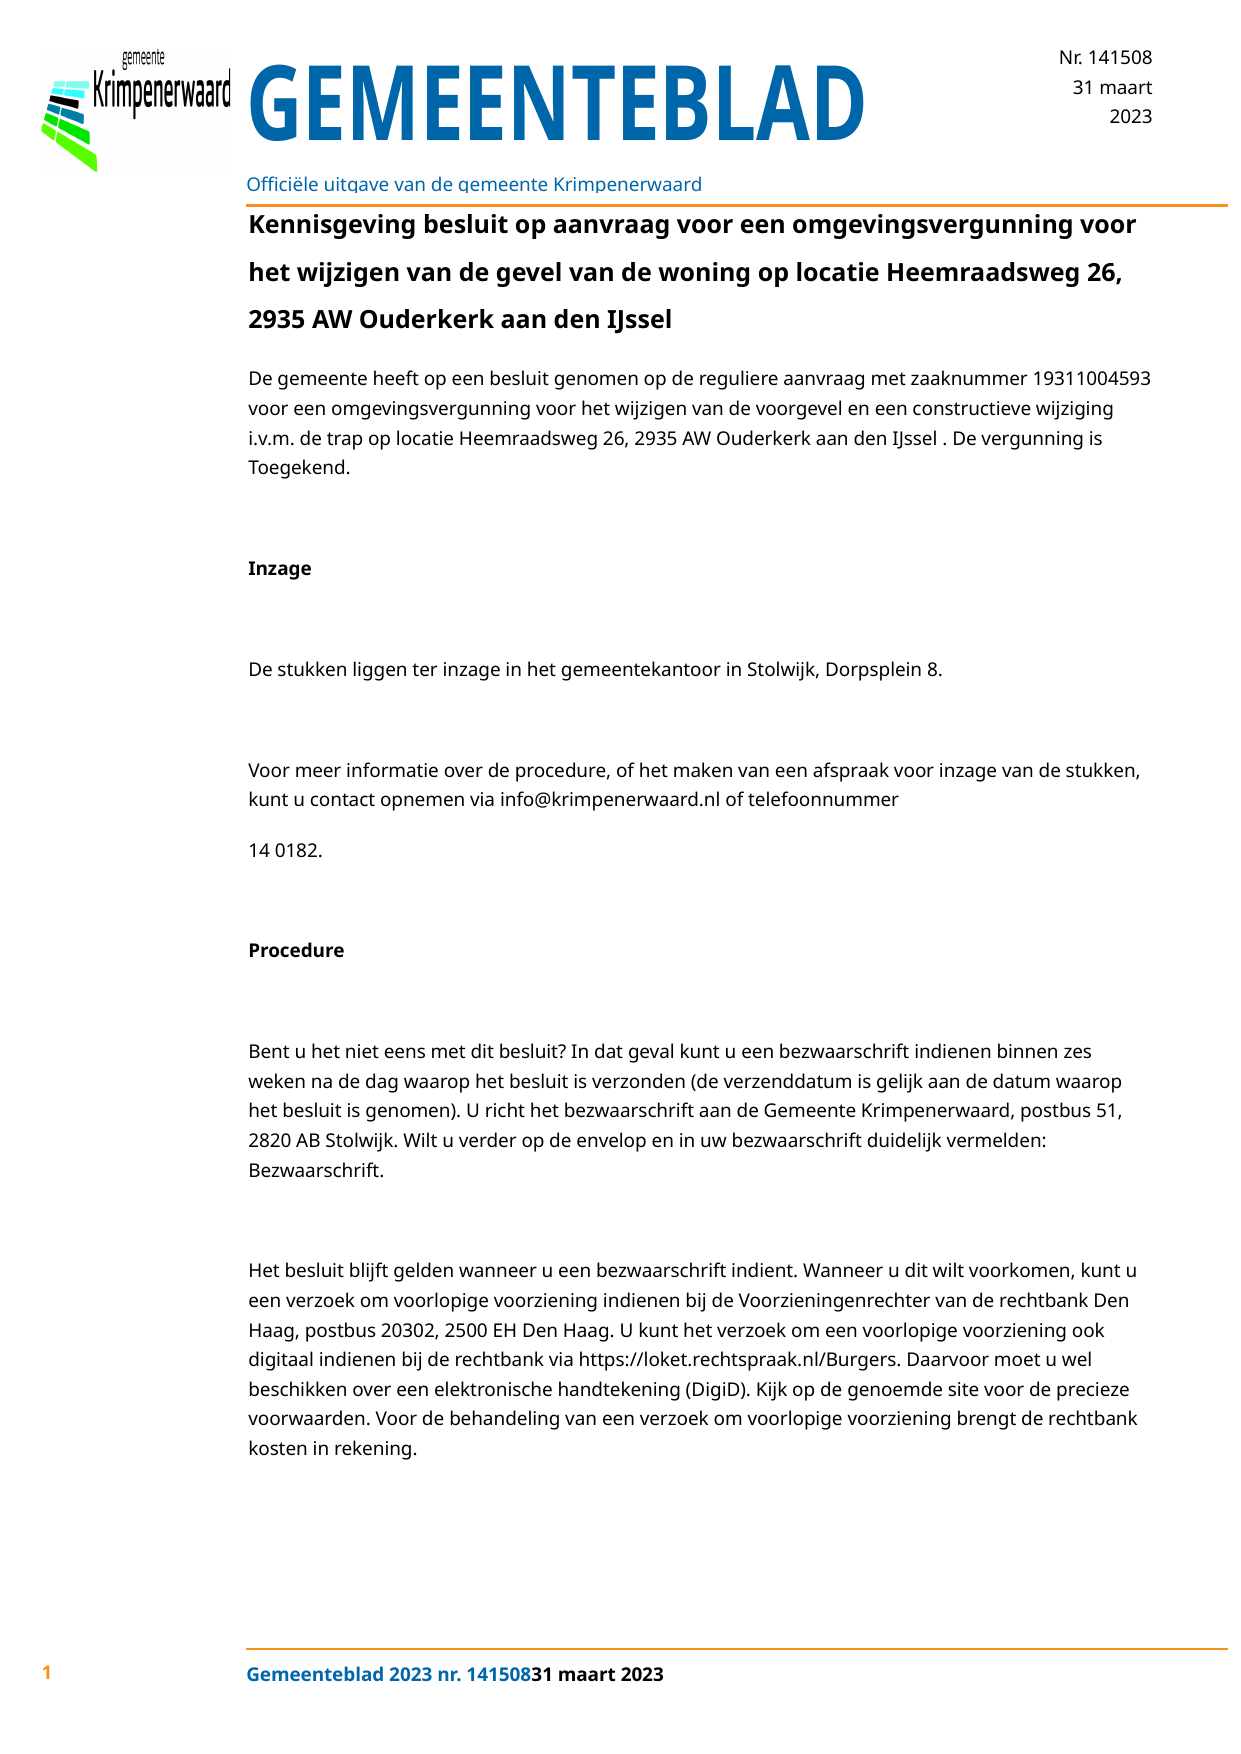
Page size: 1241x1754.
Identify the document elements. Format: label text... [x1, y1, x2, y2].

text 14 0182. [248, 837, 1152, 862]
text Procedure [248, 938, 1152, 963]
text Bent u het niet eens met dit besluit? In dat geval kunt u een bezwaarschrift indienen binnen zes weken na de dag waarop het besluit is verzonden (de verzenddatum is gelijk aan de datum waarop het besluit is genomen). U richt het bezwaarschrift aan de Gemeente Krimpenerwaard, postbus 51, 2820 AB Stolwijk. Wilt u verder op de envelop en in uw bezwaarschrift duidelijk vermelden: Bezwaarschrift. [248, 1038, 1152, 1182]
text Het besluit blijft gelden wanneer u een bezwaarschrift indient. Wanneer u dit wilt voorkomen, kunt u een verzoek om voorlopige voorziening indienen bij de Voorzieningenrechter van de rechtbank Den Haag, postbus 20302, 2500 EH Den Haag. U kunt het verzoek om een voorlopige voorziening ook digitaal indienen bij de rechtbank via https://loket.rechtspraak.nl/Burgers. Daarvoor moet u wel beschikken over een elektronische handtekening (DigiD). Kijk op de genoemde site voor de precieze voorwaarden. Voor de behandeling van een verzoek om voorlopige voorziening brengt de rechtbank kosten in rekening. [248, 1258, 1152, 1461]
text Inzage [248, 555, 1152, 581]
text Kennisgeving besluit op aanvraag voor een omgevingsvergunning voor het wijzigen van de gevel van de woning op locatie Heemraadsweg 26, 2935 AW Ouderkerk aan den IJssel [248, 207, 1152, 336]
text De stukken liggen ter inzage in het gemeentekantoor in Stolwijk, Dorpsplein 8. [248, 656, 1152, 682]
picture [41, 47, 231, 172]
text Voor meer informatie over de procedure, of het maken van een afspraak voor inzage van de stukken, kunt u contact opnemen via info@krimpenerwaard.nl of telefoonnummer [248, 757, 1152, 812]
text De gemeente heeft op een besluit genomen op de reguliere aanvraag met zaaknummer 19311004593 voor een omgevingsvergunning voor het wijzigen van de voorgevel en een constructieve wijziging i.v.m. de trap op locatie Heemraadsweg 26, 2935 AW Ouderkerk aan den IJssel . De vergunning is Toegekend. [248, 366, 1152, 480]
